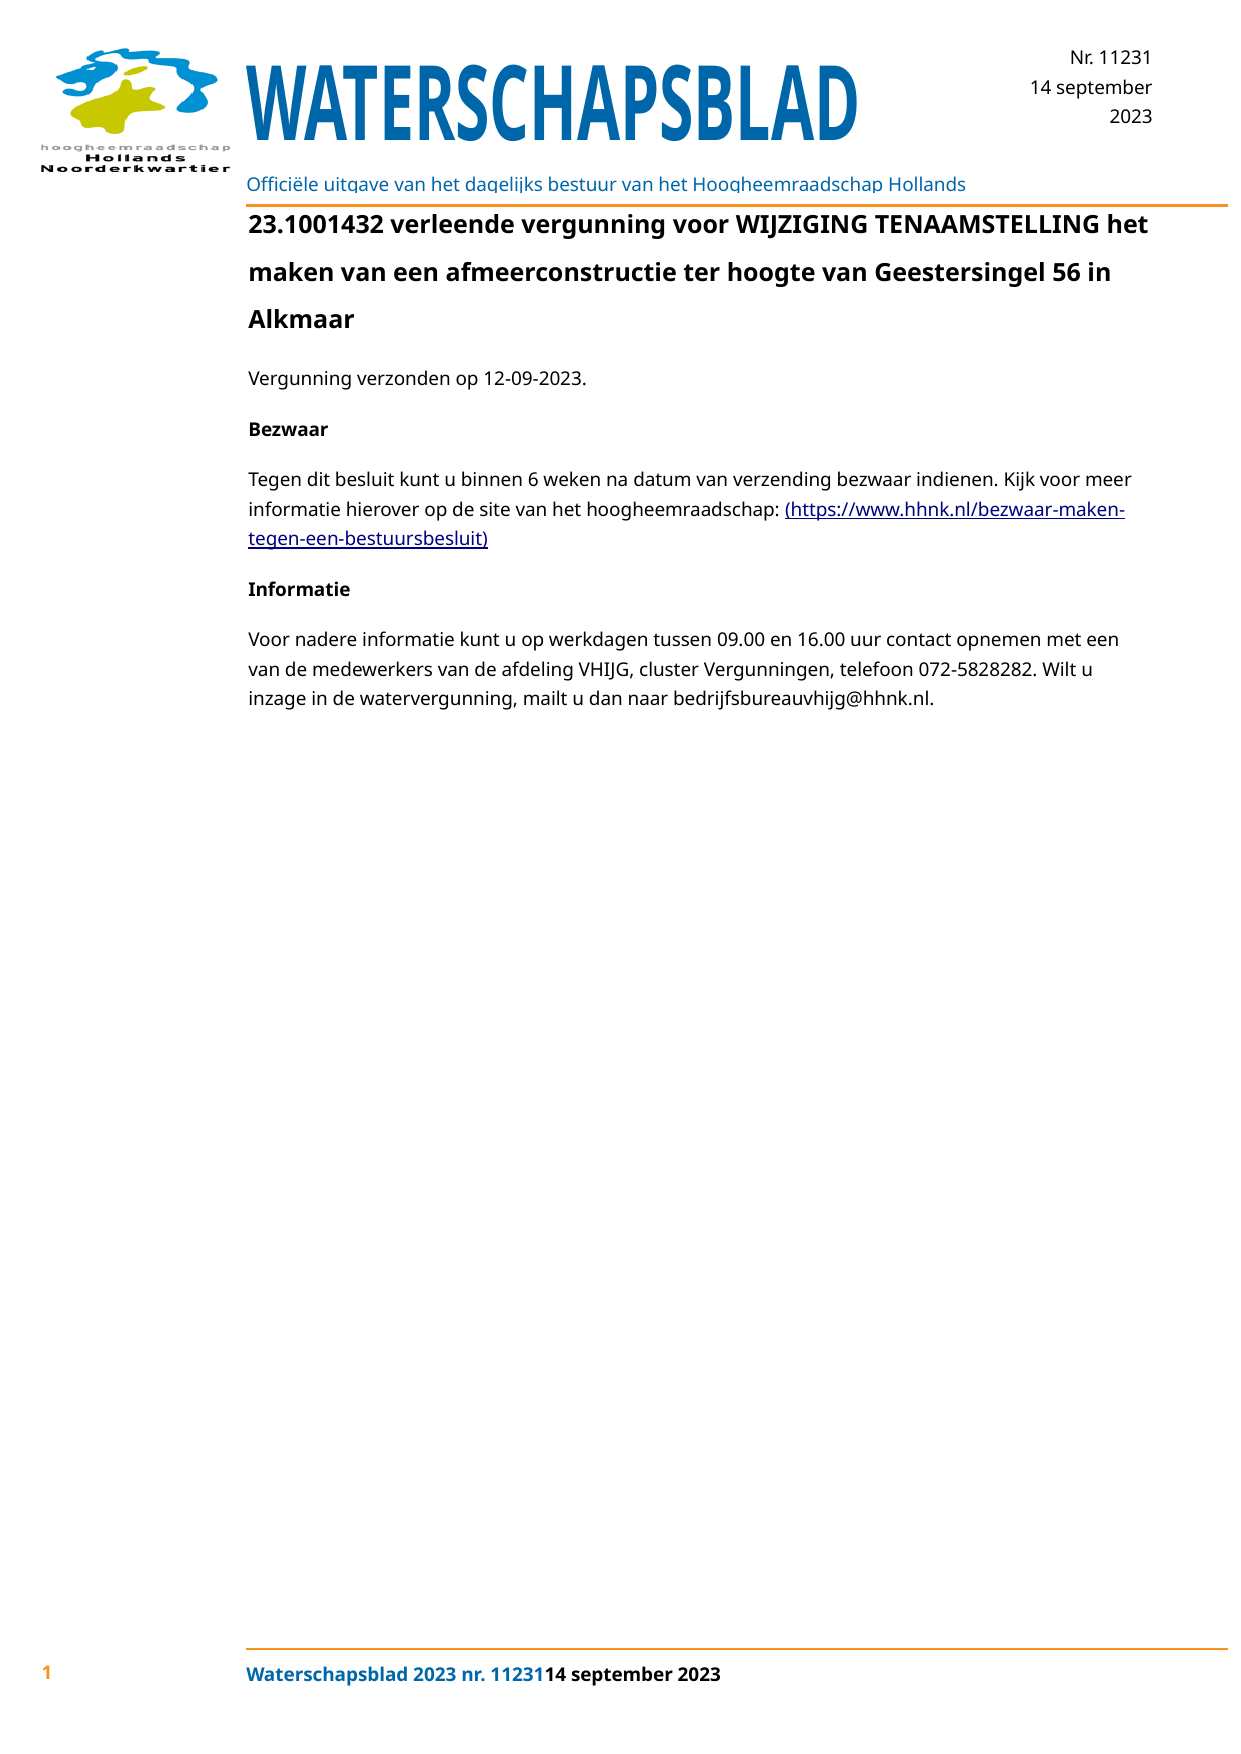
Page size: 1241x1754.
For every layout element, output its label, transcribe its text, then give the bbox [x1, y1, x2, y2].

picture [41, 47, 231, 172]
text Tegen dit besluit kunt u binnen 6 weken na datum van verzending bezwaar indienen. Kijk voor meer informatie hierover op de site van het hoogheemraadschap: (https://www.hhnk.nl/bezwaar-maken-tegen-een-bestuursbesluit) [248, 466, 1152, 551]
text Informatie [248, 576, 1152, 602]
text Voor nadere informatie kunt u op werkdagen tussen 09.00 en 16.00 uur contact opnemen met een van de medewerkers van de afdeling VHIJG, cluster Vergunningen, telefoon 072-5828282. Wilt u inzage in de watervergunning, mailt u dan naar bedrijfsbureauvhijg@hhnk.nl. [248, 626, 1152, 711]
text Vergunning verzonden op 12-09-2023. [248, 366, 1152, 391]
text 23.1001432 verleende vergunning voor WIJZIGING TENAAMSTELLING het maken van een afmeerconstructie ter hoogte van Geestersingel 56 in Alkmaar [248, 207, 1152, 336]
text Bezwaar [248, 416, 1152, 442]
